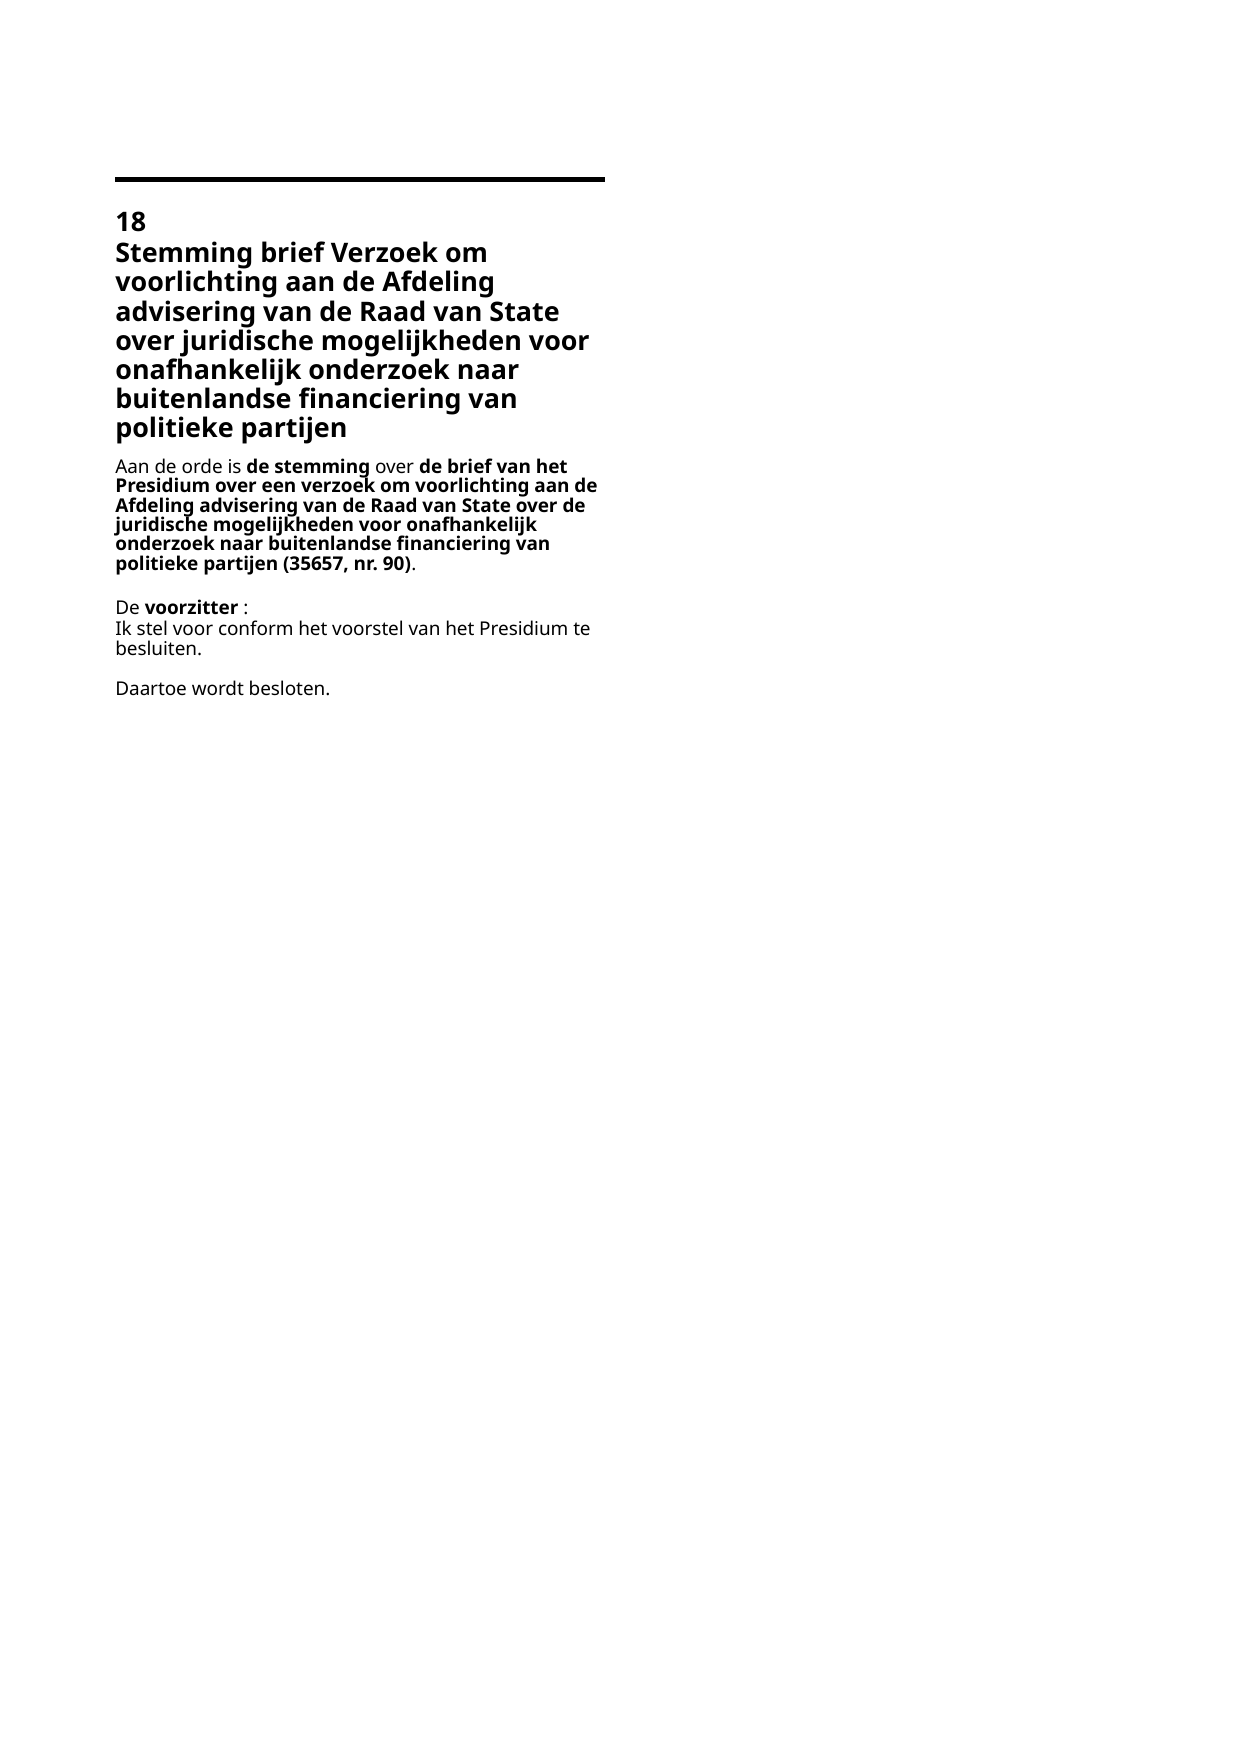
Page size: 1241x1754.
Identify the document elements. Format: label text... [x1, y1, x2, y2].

text De voorzitter : [115, 594, 605, 620]
text Daartoe wordt besloten. [115, 679, 605, 699]
text Ik stel voor conform het voorstel van het Presidium te besluiten. [115, 620, 605, 659]
text 18 [115, 203, 605, 239]
text Aan de orde is de stemming over de brief van het Presidium over een verzoek om voorlichting aan de Afdeling advisering van de Raad van State over de juridische mogelijkheden voor onafhankelijk onderzoek naar buitenlandse financiering van politieke partijen (35657, nr. 90). [115, 458, 605, 574]
text Stemming brief Verzoek om voorlichting aan de Afdeling advisering van de Raad van State over juridische mogelijkheden voor onafhankelijk onderzoek naar buitenlandse financiering van politieke partijen [115, 239, 605, 458]
